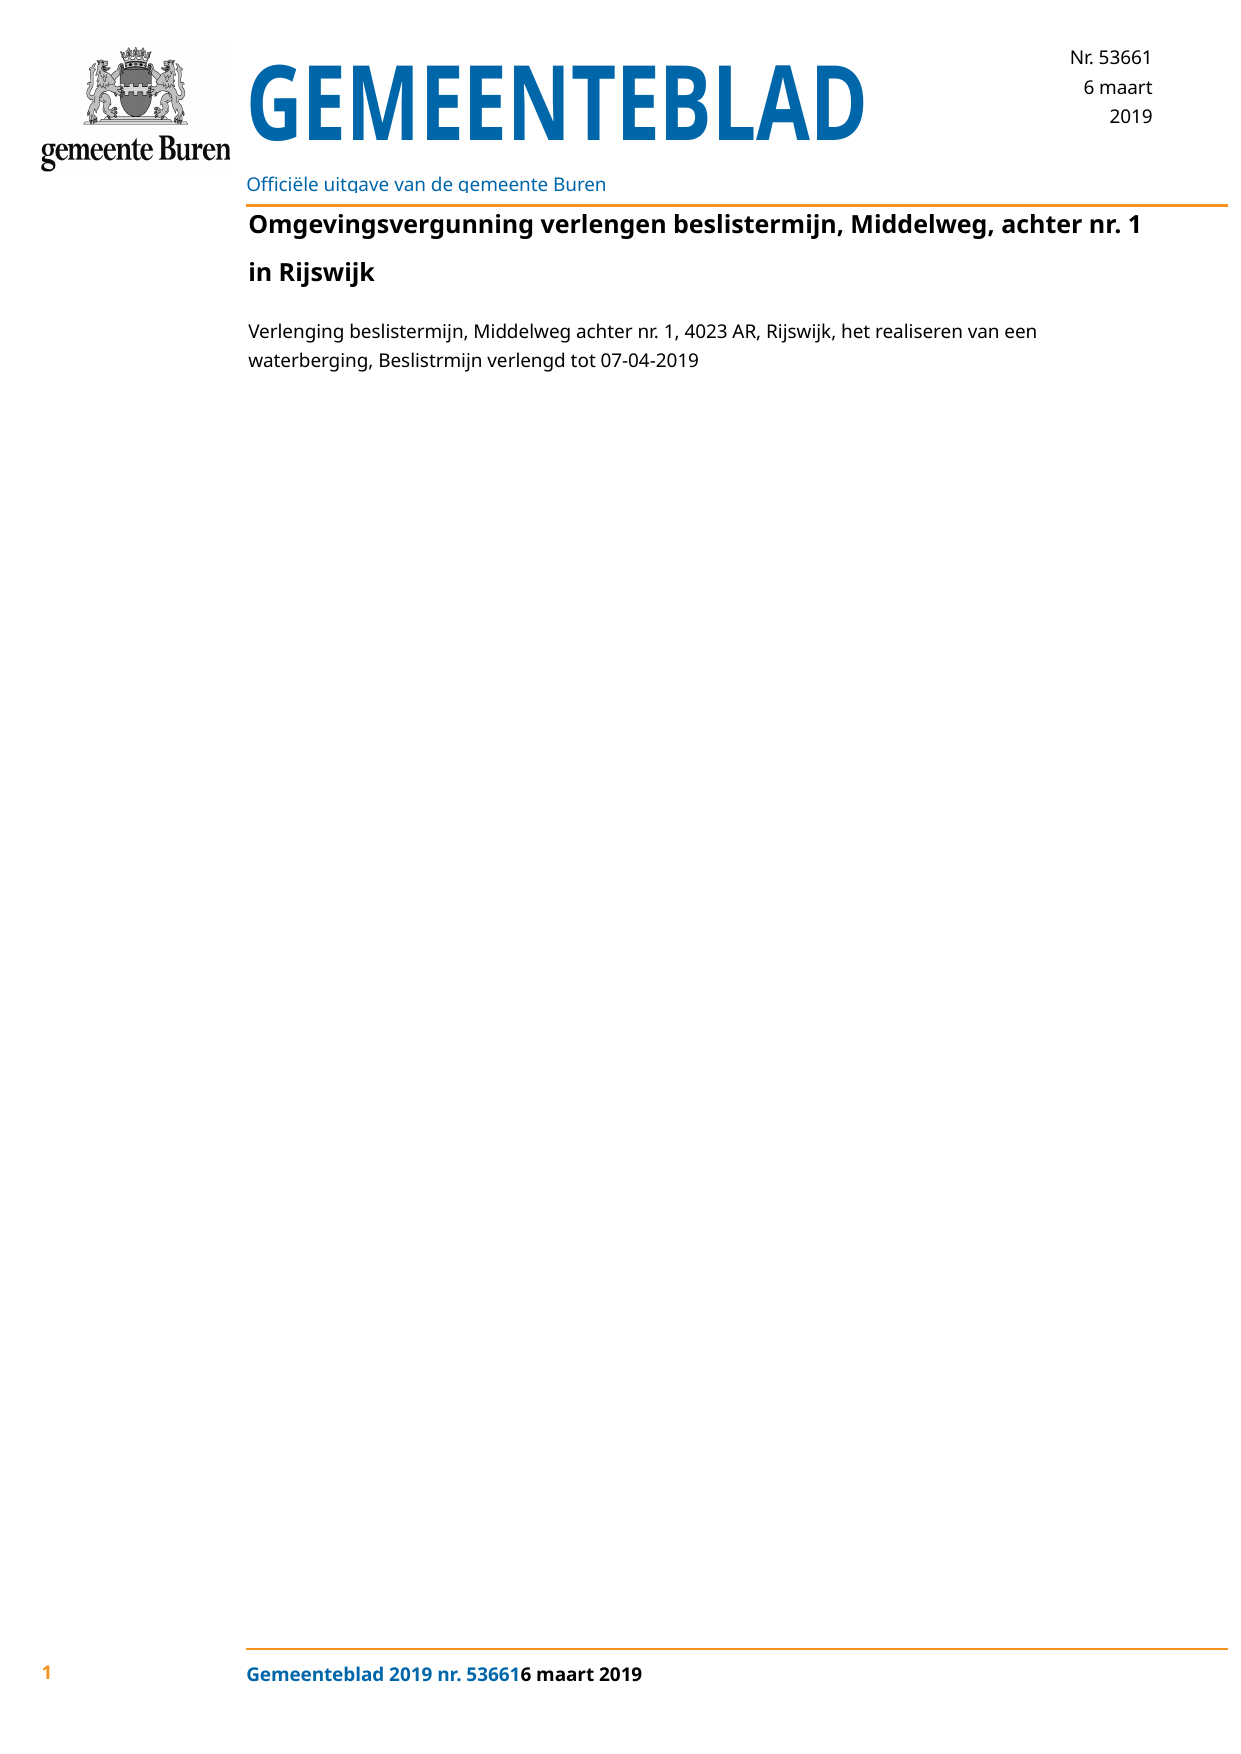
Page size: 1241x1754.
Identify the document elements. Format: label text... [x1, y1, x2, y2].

text Omgevingsvergunning verlengen beslistermijn, Middelweg, achter nr. 1 in Rijswijk [248, 207, 1152, 288]
picture [41, 47, 231, 172]
text Verlenging beslistermijn, Middelweg achter nr. 1, 4023 AR, Rijswijk, het realiseren van een waterberging, Beslistrmijn verlengd tot 07-04-2019 [248, 318, 1152, 373]
